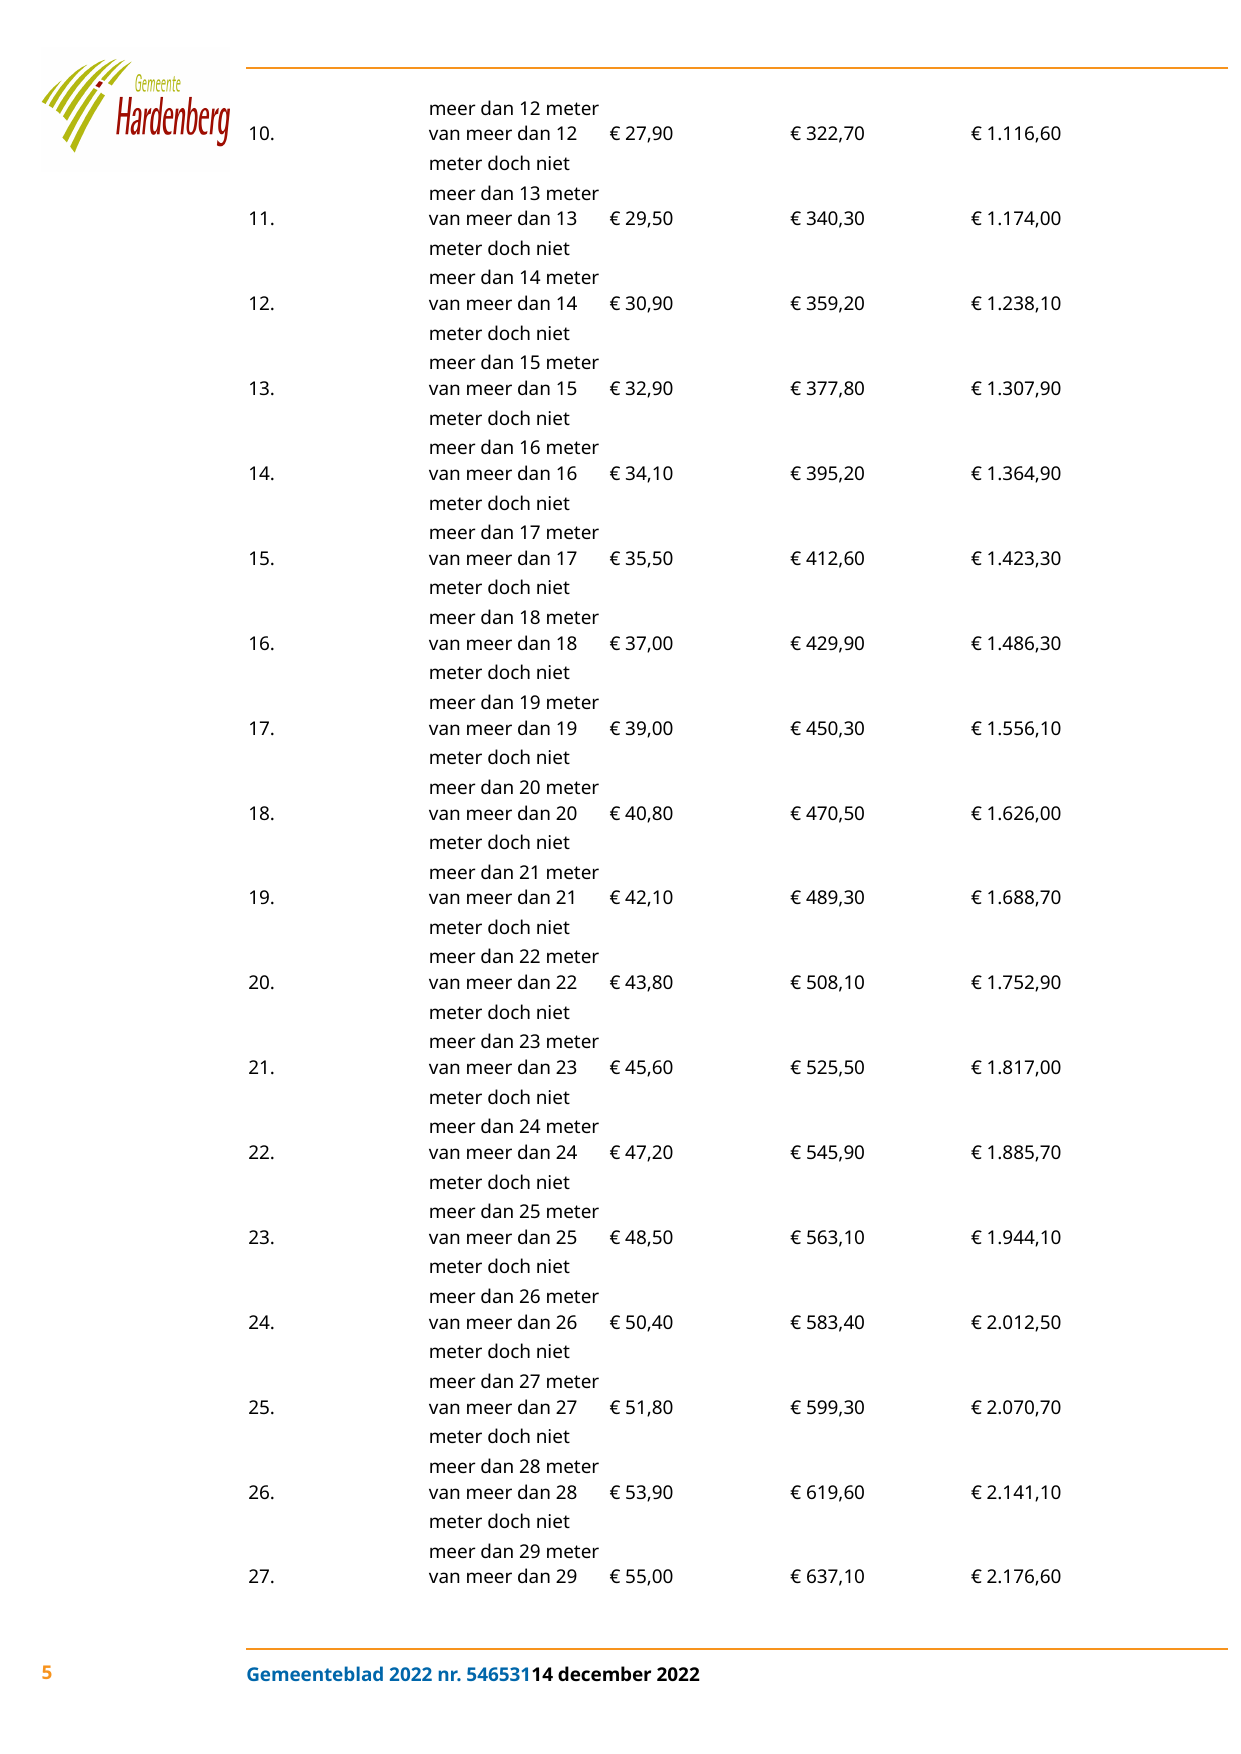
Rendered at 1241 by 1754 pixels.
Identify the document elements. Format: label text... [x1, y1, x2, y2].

table_cell € 45,60 [609, 1054, 790, 1139]
table_cell 13. [248, 375, 429, 460]
table_cell € 359,20 [790, 290, 971, 375]
table_cell van meer dan 23 meter doch niet meer dan 24 meter [429, 1054, 609, 1139]
table_cell van meer dan 26 meter doch niet meer dan 27 meter [429, 1309, 609, 1394]
picture [41, 47, 231, 172]
table_cell 19. [248, 885, 429, 969]
table_cell € 395,20 [790, 460, 971, 545]
table_cell € 1.364,90 [971, 460, 1152, 545]
table_cell 16. [248, 630, 429, 715]
table_cell € 429,90 [790, 630, 971, 715]
table_cell 21. [248, 1054, 429, 1139]
table_cell € 470,50 [790, 800, 971, 884]
table_cell van meer dan 29 [429, 1564, 609, 1589]
table_cell € 637,10 [790, 1564, 971, 1589]
table_cell 15. [248, 545, 429, 630]
table_cell 26. [248, 1479, 429, 1564]
table_cell € 545,90 [790, 1139, 971, 1224]
table_cell € 40,80 [609, 800, 790, 884]
table_cell 22. [248, 1139, 429, 1224]
table_cell € 1.556,10 [971, 715, 1152, 800]
table_cell 20. [248, 970, 429, 1054]
table_cell € 1.174,00 [971, 205, 1152, 290]
table_cell van meer dan 16 meter doch niet meer dan 17 meter [429, 460, 609, 545]
table_cell € 1.752,90 [971, 970, 1152, 1054]
table_cell 14. [248, 460, 429, 545]
table_cell € 1.423,30 [971, 545, 1152, 630]
table_cell € 1.626,00 [971, 800, 1152, 884]
table_cell 18. [248, 800, 429, 884]
table_cell € 1.238,10 [971, 290, 1152, 375]
table_cell € 27,90 [609, 121, 790, 205]
table_cell € 377,80 [790, 375, 971, 460]
table_cell 12. [248, 290, 429, 375]
table_cell € 525,50 [790, 1054, 971, 1139]
table_cell van meer dan 27 meter doch niet meer dan 28 meter [429, 1394, 609, 1479]
table_cell € 322,70 [790, 121, 971, 205]
table_cell € 508,10 [790, 970, 971, 1054]
table_cell 23. [248, 1224, 429, 1309]
table_cell € 51,80 [609, 1394, 790, 1479]
table_cell € 32,90 [609, 375, 790, 460]
table_cell € 583,40 [790, 1309, 971, 1394]
table_cell van meer dan 15 meter doch niet meer dan 16 meter [429, 375, 609, 460]
table_cell € 2.141,10 [971, 1479, 1152, 1564]
table_cell 24. [248, 1309, 429, 1394]
table_cell van meer dan 28 meter doch niet meer dan 29 meter [429, 1479, 609, 1564]
table_cell 17. [248, 715, 429, 800]
table_cell € 1.486,30 [971, 630, 1152, 715]
table_cell € 489,30 [790, 885, 971, 969]
table_cell van meer dan 14 meter doch niet meer dan 15 meter [429, 290, 609, 375]
table_cell € 43,80 [609, 970, 790, 1054]
table_cell € 53,90 [609, 1479, 790, 1564]
table_cell € 29,50 [609, 205, 790, 290]
table_cell 10. [248, 121, 429, 205]
table_cell € 37,00 [609, 630, 790, 715]
table_cell € 340,30 [790, 205, 971, 290]
table_cell [248, 95, 429, 121]
table_cell meer dan 12 meter [429, 95, 609, 121]
table_cell van meer dan 13 meter doch niet meer dan 14 meter [429, 205, 609, 290]
table_cell van meer dan 25 meter doch niet meer dan 26 meter [429, 1224, 609, 1309]
table_cell € 55,00 [609, 1564, 790, 1589]
table_cell € 48,50 [609, 1224, 790, 1309]
table_cell € 1.817,00 [971, 1054, 1152, 1139]
table_cell € 50,40 [609, 1309, 790, 1394]
table_cell van meer dan 24 meter doch niet meer dan 25 meter [429, 1139, 609, 1224]
table_cell € 1.944,10 [971, 1224, 1152, 1309]
table_cell van meer dan 19 meter doch niet meer dan 20 meter [429, 715, 609, 800]
table_cell van meer dan 20 meter doch niet meer dan 21 meter [429, 800, 609, 884]
table_cell van meer dan 21 meter doch niet meer dan 22 meter [429, 885, 609, 969]
table_cell € 30,90 [609, 290, 790, 375]
table_cell € 2.012,50 [971, 1309, 1152, 1394]
table_cell € 42,10 [609, 885, 790, 969]
table_cell van meer dan 22 meter doch niet meer dan 23 meter [429, 970, 609, 1054]
table_cell € 2.070,70 [971, 1394, 1152, 1479]
table_cell van meer dan 12 meter doch niet meer dan 13 meter [429, 121, 609, 205]
table_cell € 563,10 [790, 1224, 971, 1309]
table_cell € 412,60 [790, 545, 971, 630]
table_cell € 2.176,60 [971, 1564, 1152, 1589]
table_cell € 619,60 [790, 1479, 971, 1564]
table_cell € 47,20 [609, 1139, 790, 1224]
table_cell van meer dan 18 meter doch niet meer dan 19 meter [429, 630, 609, 715]
table_cell 25. [248, 1394, 429, 1479]
table_cell € 1.885,70 [971, 1139, 1152, 1224]
table_cell € 39,00 [609, 715, 790, 800]
table_cell € 599,30 [790, 1394, 971, 1479]
table_cell 27. [248, 1564, 429, 1589]
table_cell € 1.116,60 [971, 121, 1152, 205]
table_cell € 34,10 [609, 460, 790, 545]
table_cell € 1.688,70 [971, 885, 1152, 969]
table_cell van meer dan 17 meter doch niet meer dan 18 meter [429, 545, 609, 630]
table_cell [790, 95, 971, 121]
table_cell [971, 95, 1152, 121]
table_cell [609, 95, 790, 121]
table_cell € 35,50 [609, 545, 790, 630]
table_cell € 1.307,90 [971, 375, 1152, 460]
table_cell € 450,30 [790, 715, 971, 800]
table_cell 11. [248, 205, 429, 290]
